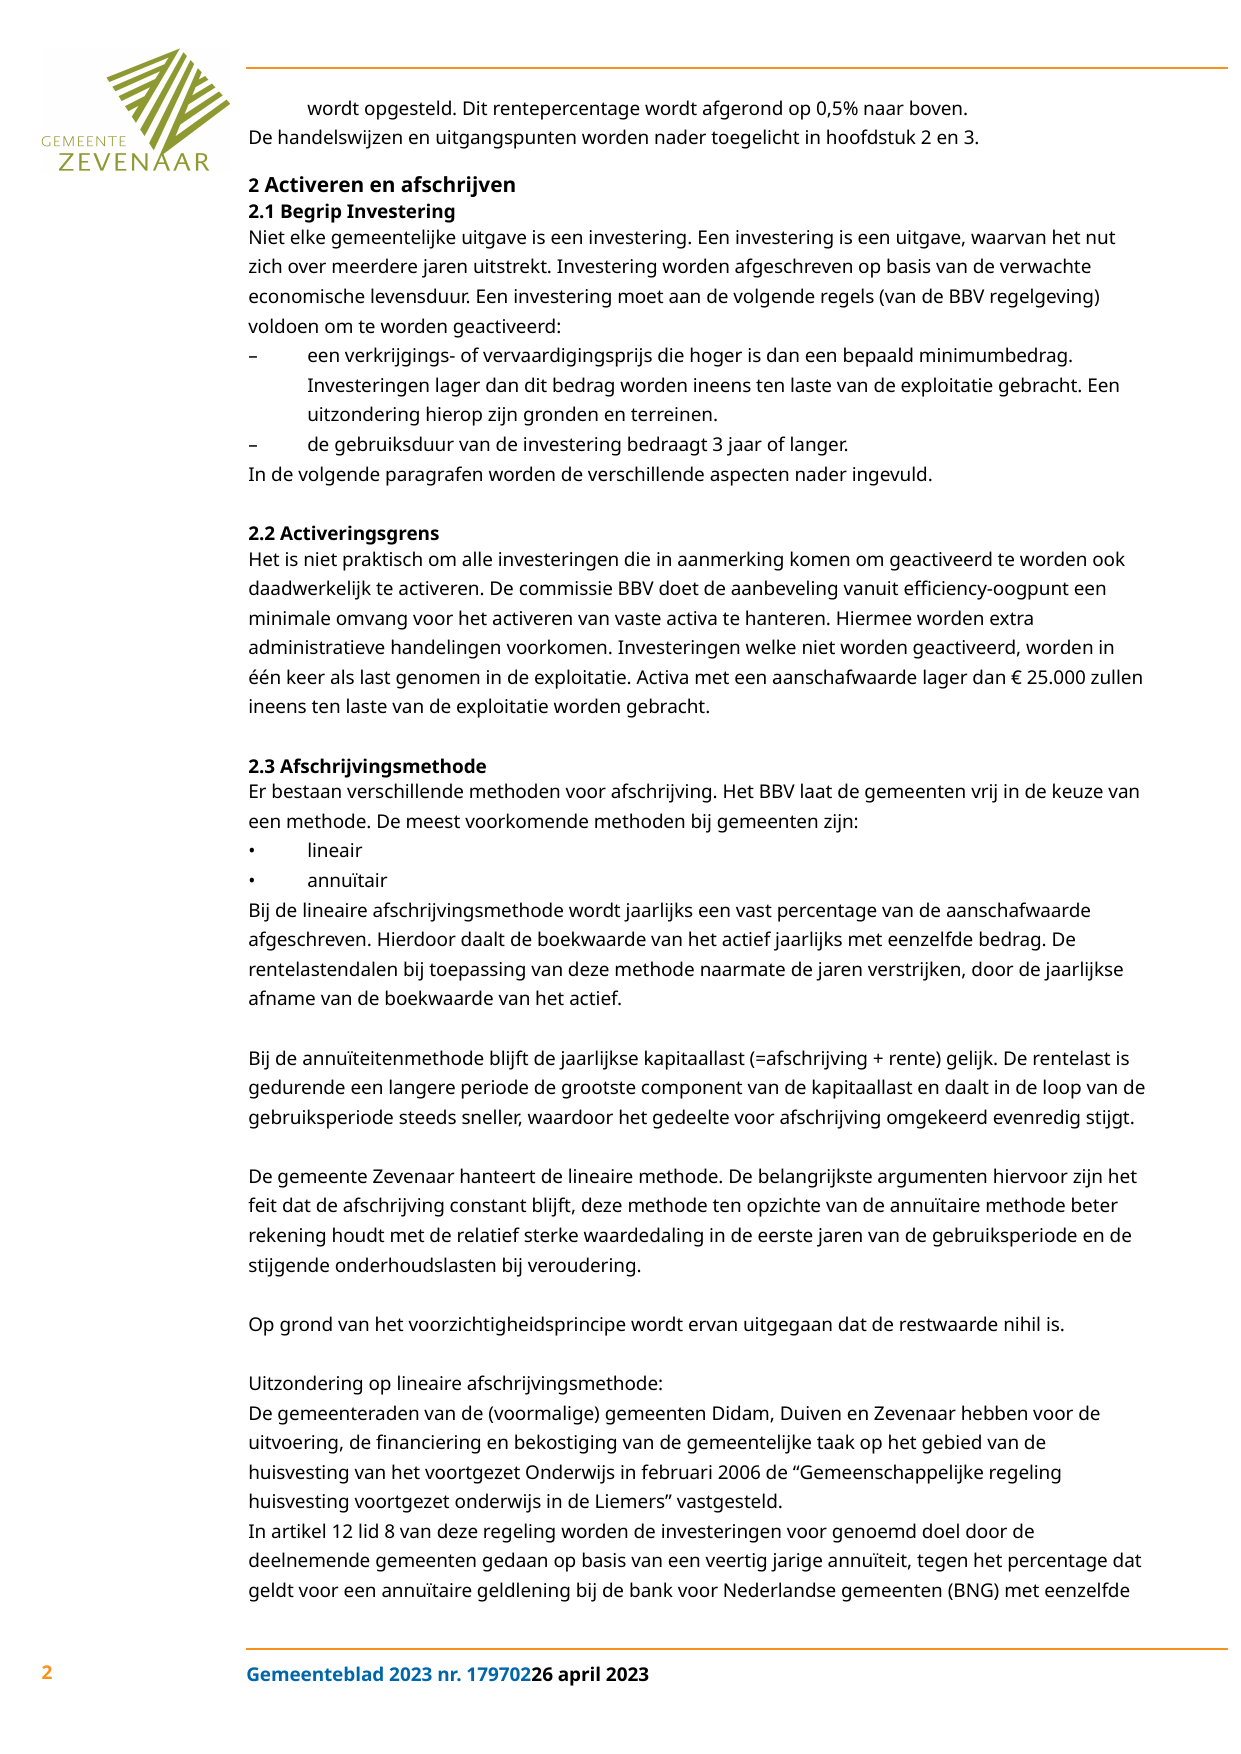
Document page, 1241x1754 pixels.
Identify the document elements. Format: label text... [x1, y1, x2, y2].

list wordt opgesteld. Dit rentepercentage wordt afgerond op 0,5% naar boven. [248, 95, 1152, 121]
text De gemeente Zevenaar hanteert de lineaire methode. De belangrijkste argumenten hiervoor zijn het feit dat de afschrijving constant blijft, deze methode ten opzichte van de annuïtaire methode beter rekening houdt met de relatief sterke waardedaling in de eerste jaren van de gebruiksperiode en de stijgende onderhoudslasten bij veroudering. [248, 1163, 1152, 1278]
text Uitzondering op lineaire afschrijvingsmethode: [248, 1370, 1152, 1396]
text Bij de lineaire afschrijvingsmethode wordt jaarlijks een vast percentage van de aanschafwaarde afgeschreven. Hierdoor daalt de boekwaarde van het actief jaarlijks met eenzelfde bedrag. De rentelastendalen bij toepassing van deze methode naarmate de jaren verstrijken, door de jaarlijkse afname van de boekwaarde van het actief. [248, 897, 1152, 1011]
text 2.2 Activeringsgrens [248, 520, 1152, 546]
text Het is niet praktisch om alle investeringen die in aanmerking komen om geactiveerd te worden ook daadwerkelijk te activeren. De commissie BBV doet de aanbeveling vanuit efficiency-oogpunt een minimale omvang voor het activeren van vaste activa te hanteren. Hiermee worden extra administratieve handelingen voorkomen. Investeringen welke niet worden geactiveerd, worden in één keer als last genomen in de exploitatie. Activa met een aanschafwaarde lager dan € 25.000 zullen ineens ten laste van de exploitatie worden gebracht. [248, 546, 1152, 719]
list een verkrijgings- of vervaardigingsprijs die hoger is dan een bepaald minimumbedrag. Investeringen lager dan dit bedrag worden ineens ten laste van de exploitatie gebracht. Een uitzondering hierop zijn gronden en terreinen. [248, 342, 1152, 427]
text 2 Activeren en afschrijven [248, 170, 1152, 198]
text 2.3 Afschrijvingsmethode [248, 753, 1152, 778]
text 2.1 Begrip Investering [248, 198, 1152, 224]
text De gemeenteraden van de (voormalige) gemeenten Didam, Duiven en Zevenaar hebben voor de uitvoering, de financiering en bekostiging van de gemeentelijke taak op het gebied van de huisvesting van het voortgezet Onderwijs in februari 2006 de “Gemeenschappelijke regeling huisvesting voortgezet onderwijs in de Liemers” vastgesteld. [248, 1400, 1152, 1514]
text Op grond van het voorzichtigheidsprincipe wordt ervan uitgegaan dat de restwaarde nihil is. [248, 1311, 1152, 1337]
picture [41, 47, 231, 172]
text In de volgende paragrafen worden de verschillende aspecten nader ingevuld. [248, 461, 1152, 487]
text Niet elke gemeentelijke uitgave is een investering. Een investering is een uitgave, waarvan het nut zich over meerdere jaren uitstrekt. Investering worden afgeschreven op basis van de verwachte economische levensduur. Een investering moet aan de volgende regels (van de BBV regelgeving) voldoen om te worden geactiveerd: [248, 224, 1152, 339]
text In artikel 12 lid 8 van deze regeling worden de investeringen voor genoemd doel door de deelnemende gemeenten gedaan op basis van een veertig jarige annuïteit, tegen het percentage dat geldt voor een annuïtaire geldlening bij de bank voor Nederlandse gemeenten (BNG) met eenzelfde [248, 1518, 1152, 1603]
text De handelswijzen en uitgangspunten worden nader toegelicht in hoofdstuk 2 en 3. [248, 124, 1152, 150]
list de gebruiksduur van de investering bedraagt 3 jaar of langer. [248, 431, 1152, 457]
text Bij de annuïteitenmethode blijft de jaarlijkse kapitaallast (=afschrijving + rente) gelijk. De rentelast is gedurende een langere periode de grootste component van de kapitaallast en daalt in de loop van de gebruiksperiode steeds sneller, waardoor het gedeelte voor afschrijving omgekeerd evenredig stijgt. [248, 1045, 1152, 1130]
text Er bestaan verschillende methoden voor afschrijving. Het BBV laat de gemeenten vrij in de keuze van een methode. De meest voorkomende methoden bij gemeenten zijn: [248, 778, 1152, 834]
list annuïtair [248, 867, 1152, 893]
list lineair [248, 838, 1152, 863]
